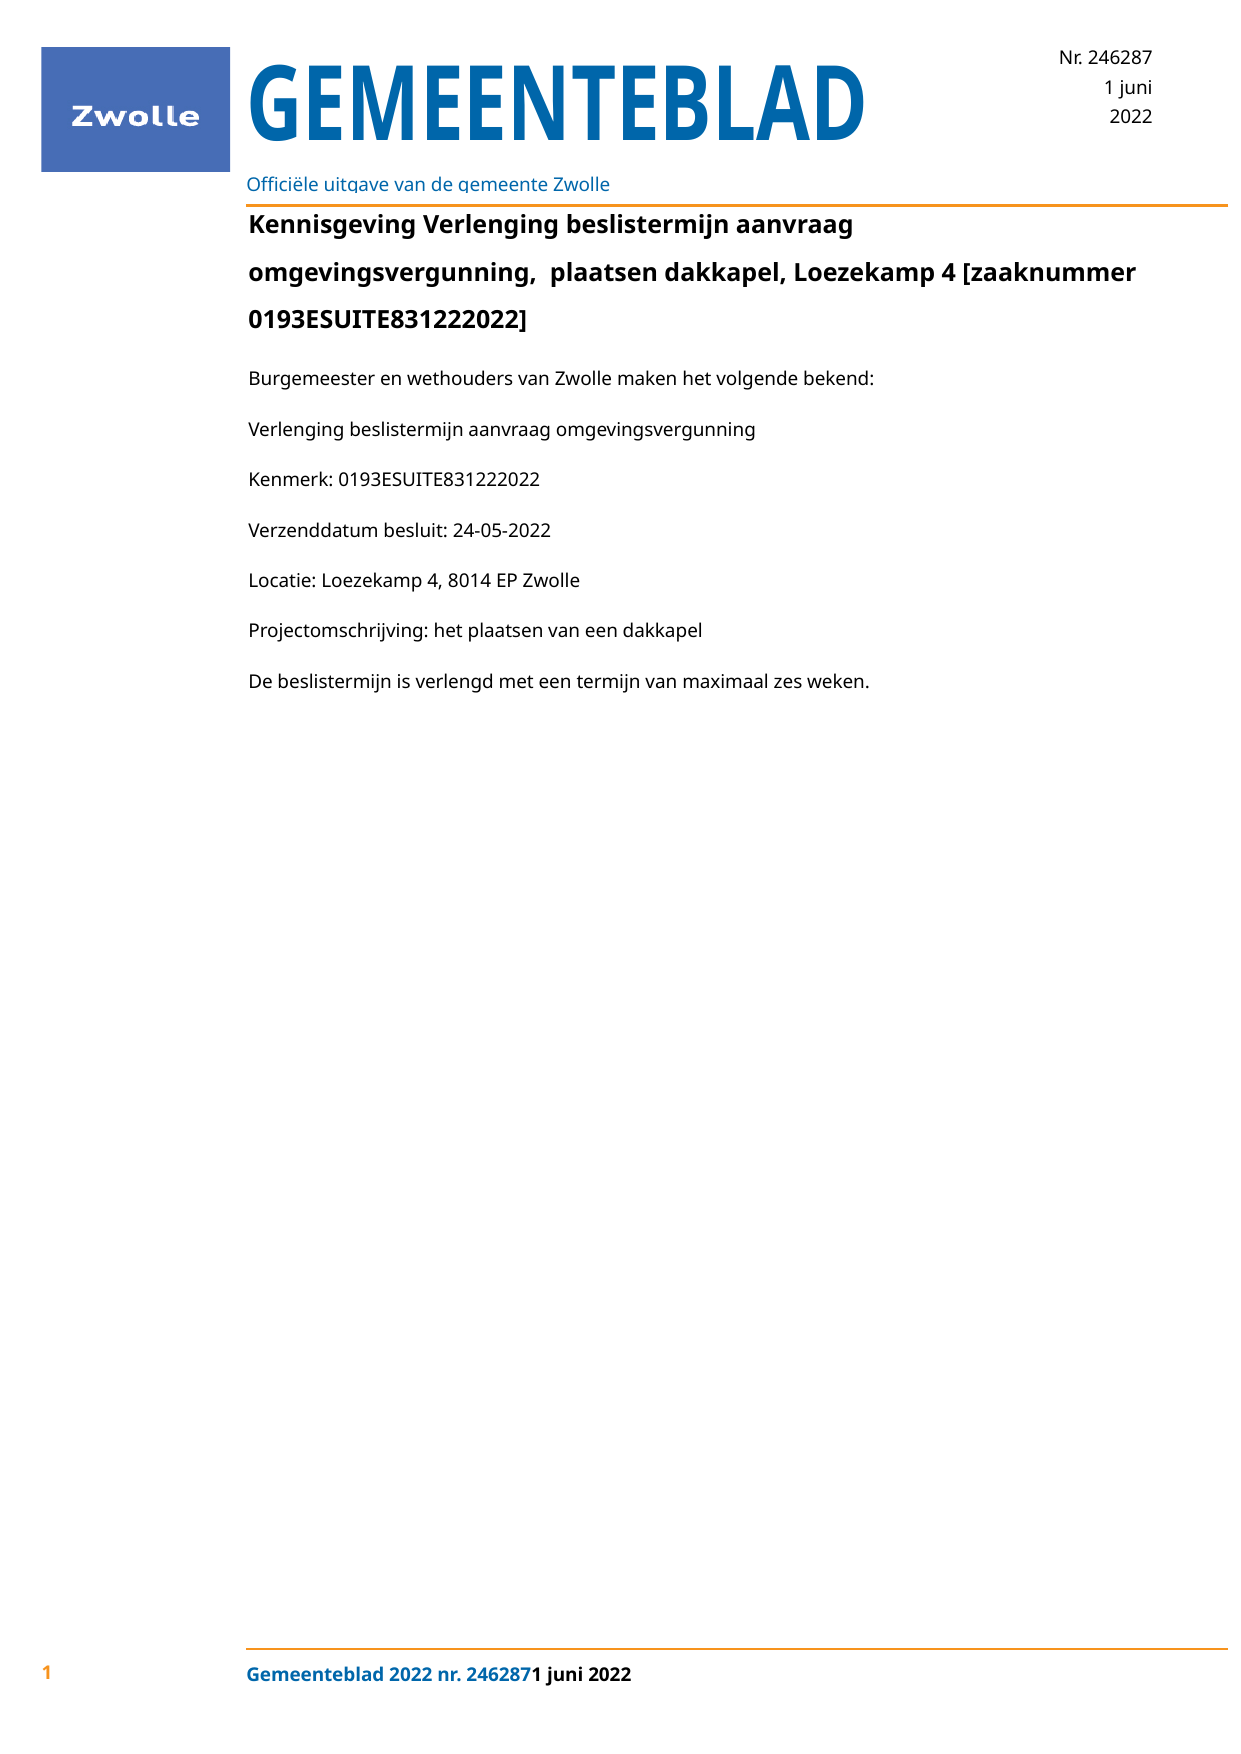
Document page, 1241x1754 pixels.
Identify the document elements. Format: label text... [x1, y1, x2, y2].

text Kennisgeving Verlenging beslistermijn aanvraag omgevingsvergunning, plaatsen dakkapel, Loezekamp 4 [zaaknummer 0193ESUITE831222022] [248, 207, 1152, 336]
text Verzenddatum besluit: 24-05-2022 [248, 517, 1152, 542]
text Burgemeester en wethouders van Zwolle maken het volgende bekend: [248, 366, 1152, 391]
text Locatie: Loezekamp 4, 8014 EP Zwolle [248, 567, 1152, 593]
text Verlenging beslistermijn aanvraag omgevingsvergunning [248, 416, 1152, 442]
text Projectomschrijving: het plaatsen van een dakkapel [248, 618, 1152, 643]
text De beslistermijn is verlengd met een termijn van maximaal zes weken. [248, 668, 1152, 694]
text Kenmerk: 0193ESUITE831222022 [248, 466, 1152, 492]
picture [41, 47, 231, 172]
